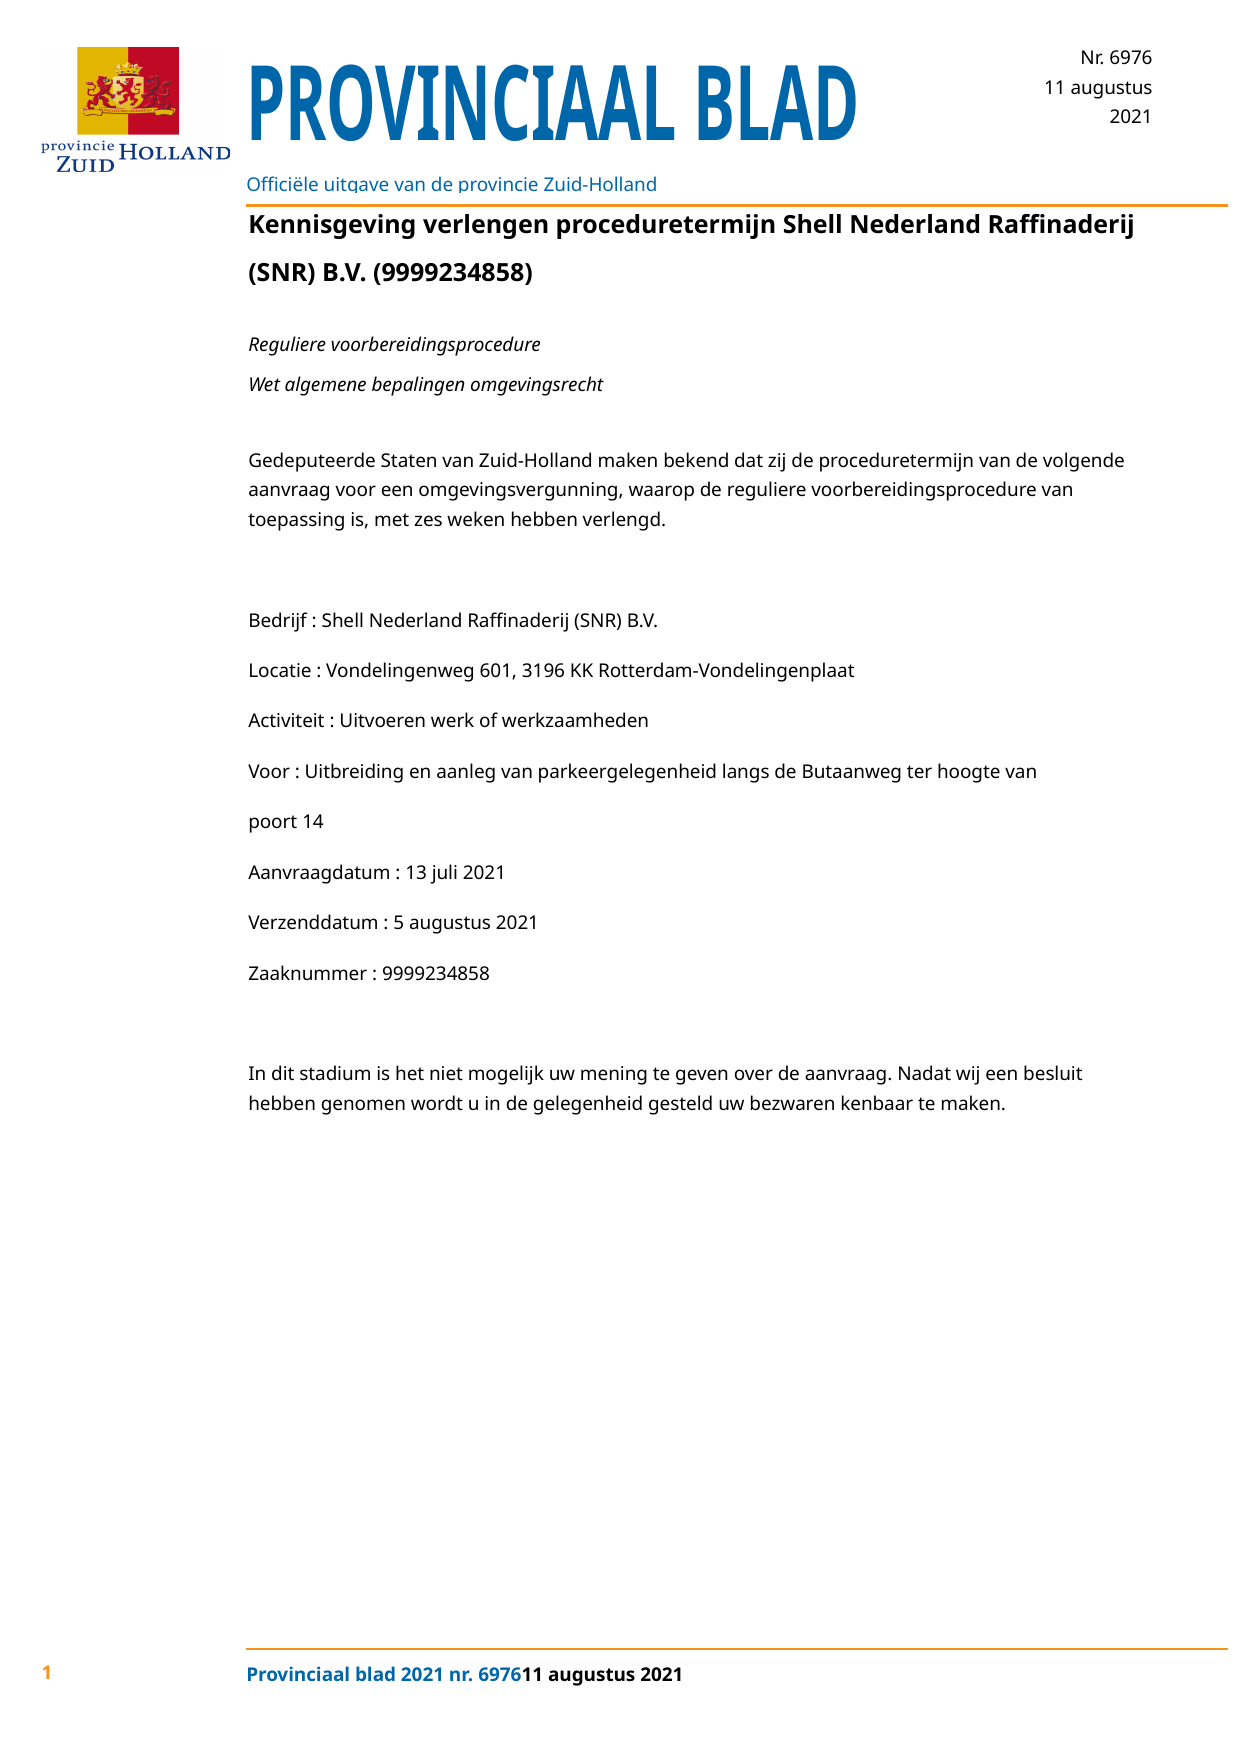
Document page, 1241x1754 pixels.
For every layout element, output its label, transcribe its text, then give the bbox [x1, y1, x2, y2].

picture [41, 47, 231, 172]
text Gedeputeerde Staten van Zuid-Holland maken bekend dat zij de proceduretermijn van de volgende aanvraag voor een omgevingsvergunning, waarop de reguliere voorbereidingsprocedure van toepassing is, met zes weken hebben verlengd. [248, 447, 1152, 532]
text In dit stadium is het niet mogelijk uw mening te geven over de aanvraag. Nadat wij een besluit hebben genomen wordt u in de gelegenheid gesteld uw bezwaren kenbaar te maken. [248, 1061, 1152, 1116]
text Kennisgeving verlengen proceduretermijn Shell Nederland Raffinaderij (SNR) B.V. (9999234858) [248, 207, 1152, 288]
text Locatie : Vondelingenweg 601, 3196 KK Rotterdam-Vondelingenplaat [248, 657, 1152, 683]
text Aanvraagdatum : 13 juli 2021 [248, 859, 1152, 885]
text Activiteit : Uitvoeren werk of werkzaamheden [248, 708, 1152, 733]
text Bedrijf : Shell Nederland Raffinaderij (SNR) B.V. [248, 607, 1152, 633]
text poort 14 [248, 808, 1152, 834]
text Wet algemene bepalingen omgevingsrecht [248, 371, 1152, 396]
text Reguliere voorbereidingsprocedure [248, 331, 1152, 357]
text Zaaknummer : 9999234858 [248, 960, 1152, 986]
text Voor : Uitbreiding en aanleg van parkeergelegenheid langs de Butaanweg ter hoogte van [248, 758, 1152, 784]
text Verzenddatum : 5 augustus 2021 [248, 909, 1152, 935]
